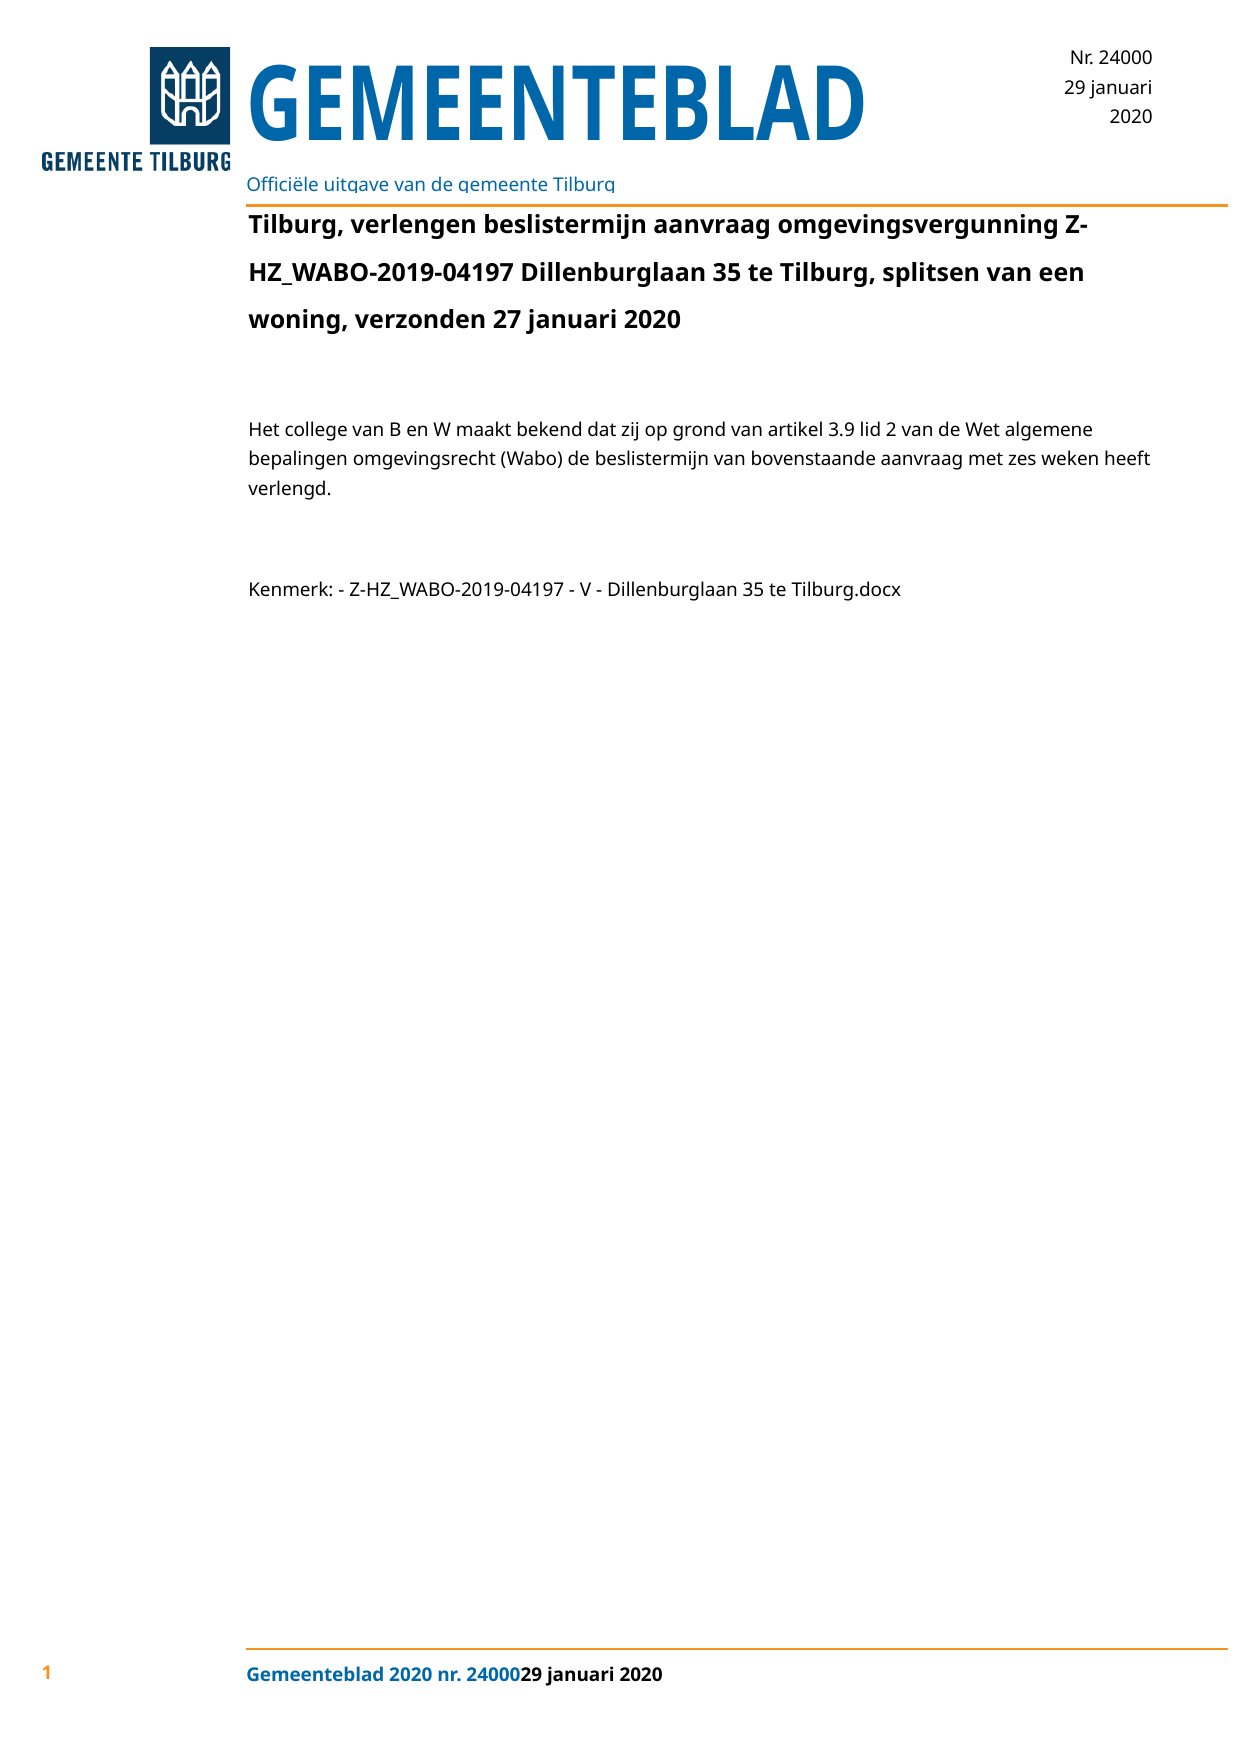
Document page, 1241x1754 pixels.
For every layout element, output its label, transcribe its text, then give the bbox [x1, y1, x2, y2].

picture [41, 47, 231, 172]
text Kenmerk: - Z-HZ_WABO-2019-04197 - V - Dillenburglaan 35 te Tilburg.docx [248, 576, 1152, 602]
text Het college van B en W maakt bekend dat zij op grond van artikel 3.9 lid 2 van de Wet algemene bepalingen omgevingsrecht (Wabo) de beslistermijn van bovenstaande aanvraag met zes weken heeft verlengd. [248, 416, 1152, 501]
text Tilburg, verlengen beslistermijn aanvraag omgevingsvergunning Z-HZ_WABO-2019-04197 Dillenburglaan 35 te Tilburg, splitsen van een woning, verzonden 27 januari 2020 [248, 207, 1152, 336]
